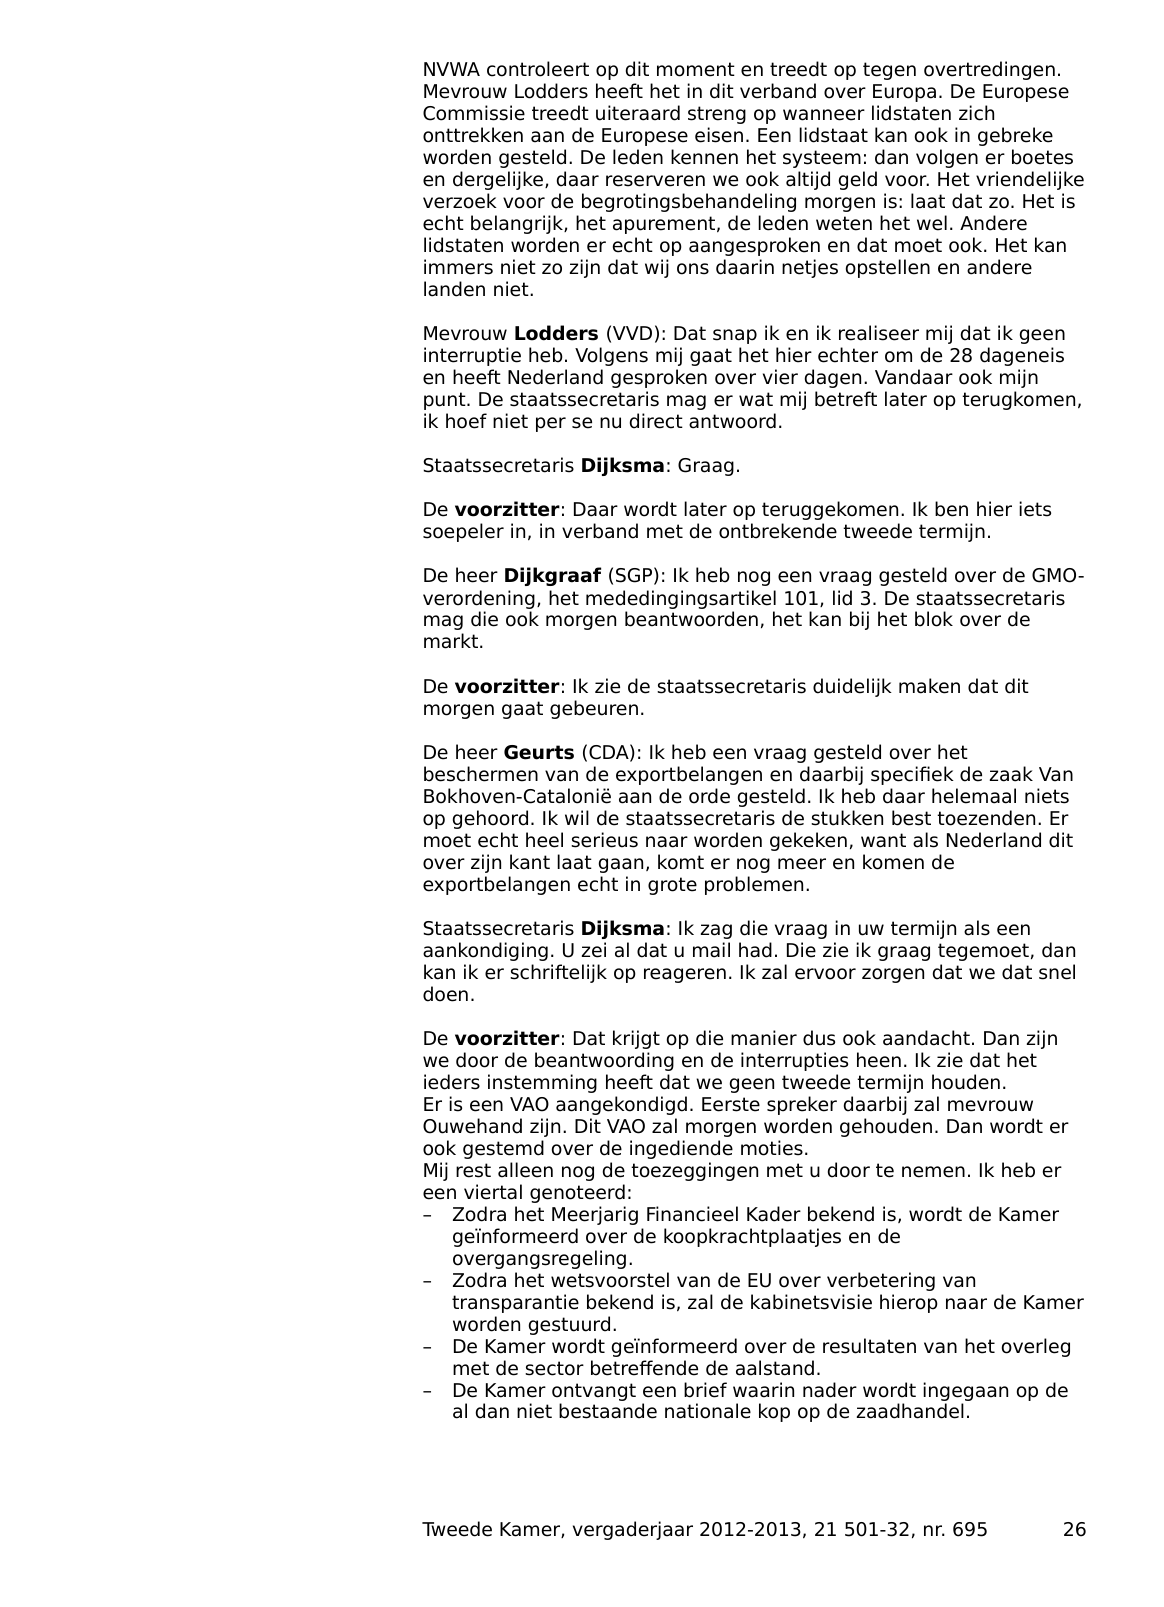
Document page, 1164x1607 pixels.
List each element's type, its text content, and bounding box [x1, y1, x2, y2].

text – Zodra het wetsvoorstel van de EU over verbetering van transparantie bekend is, zal de kabinetsvisie hierop naar de Kamer worden gestuurd. [422, 1269, 1087, 1336]
text De voorzitter: Dat krijgt op die manier dus ook aandacht. Dan zijn we door de beantwoording en de interrupties heen. Ik zie dat het ieders instemming heeft dat we geen tweede termijn houden. [422, 1028, 1087, 1094]
text – De Kamer ontvangt een brief waarin nader wordt ingegaan op de al dan niet bestaande nationale kop op de zaadhandel. [422, 1379, 1087, 1423]
text Mevrouw Lodders (VVD): Dat snap ik en ik realiseer mij dat ik geen interruptie heb. Volgens mij gaat het hier echter om de 28 dageneis en heeft Nederland gesproken over vier dagen. Vandaar ook mijn punt. De staatssecretaris mag er wat mij betreft later op terugkomen, ik hoef niet per se nu direct antwoord. [422, 323, 1087, 433]
text – De Kamer wordt geïnformeerd over de resultaten van het overleg met de sector betreffende de aalstand. [422, 1336, 1087, 1379]
text De voorzitter: Daar wordt later op teruggekomen. Ik ben hier iets soepeler in, in verband met de ontbrekende tweede termijn. [422, 499, 1087, 543]
text Staatssecretaris Dijksma: Graag. [422, 455, 1087, 477]
text – Zodra het Meerjarig Financieel Kader bekend is, wordt de Kamer geïnformeerd over de koopkrachtplaatjes en de overgangsregeling. [422, 1204, 1087, 1269]
text NVWA controleert op dit moment en treedt op tegen overtredingen. Mevrouw Lodders heeft het in dit verband over Europa. De Europese Commissie treedt uiteraard streng op wanneer lidstaten zich onttrekken aan de Europese eisen. Een lidstaat kan ook in gebreke worden gesteld. De leden kennen het systeem: dan volgen er boetes en dergelijke, daar reserveren we ook altijd geld voor. Het vriendelijke verzoek voor de begrotingsbehandeling morgen is: laat dat zo. Het is echt belangrijk, het apurement, de leden weten het wel. Andere lidstaten worden er echt op aangesproken en dat moet ook. Het kan immers niet zo zijn dat wij ons daarin netjes opstellen en andere landen niet. [422, 59, 1087, 301]
text De voorzitter: Ik zie de staatssecretaris duidelijk maken dat dit morgen gaat gebeuren. [422, 676, 1087, 719]
text De heer Dijkgraaf (SGP): Ik heb nog een vraag gesteld over de GMO-verordening, het mededingingsartikel 101, lid 3. De staatssecretaris mag die ook morgen beantwoorden, het kan bij het blok over de markt. [422, 565, 1087, 653]
text Er is een VAO aangekondigd. Eerste spreker daarbij zal mevrouw Ouwehand zijn. Dit VAO zal morgen worden gehouden. Dan wordt er ook gestemd over de ingediende moties. [422, 1094, 1087, 1160]
text De heer Geurts (CDA): Ik heb een vraag gesteld over het beschermen van de exportbelangen en daarbij specifiek de zaak Van Bokhoven-Catalonië aan de orde gesteld. Ik heb daar helemaal niets op gehoord. Ik wil de staatssecretaris de stukken best toezenden. Er moet echt heel serieus naar worden gekeken, want als Nederland dit over zijn kant laat gaan, komt er nog meer en komen de exportbelangen echt in grote problemen. [422, 742, 1087, 896]
text Mij rest alleen nog de toezeggingen met u door te nemen. Ik heb er een viertal genoteerd: [422, 1160, 1087, 1204]
text Staatssecretaris Dijksma: Ik zag die vraag in uw termijn als een aankondiging. U zei al dat u mail had. Die zie ik graag tegemoet, dan kan ik er schriftelijk op reageren. Ik zal ervoor zorgen dat we dat snel doen. [422, 918, 1087, 1006]
